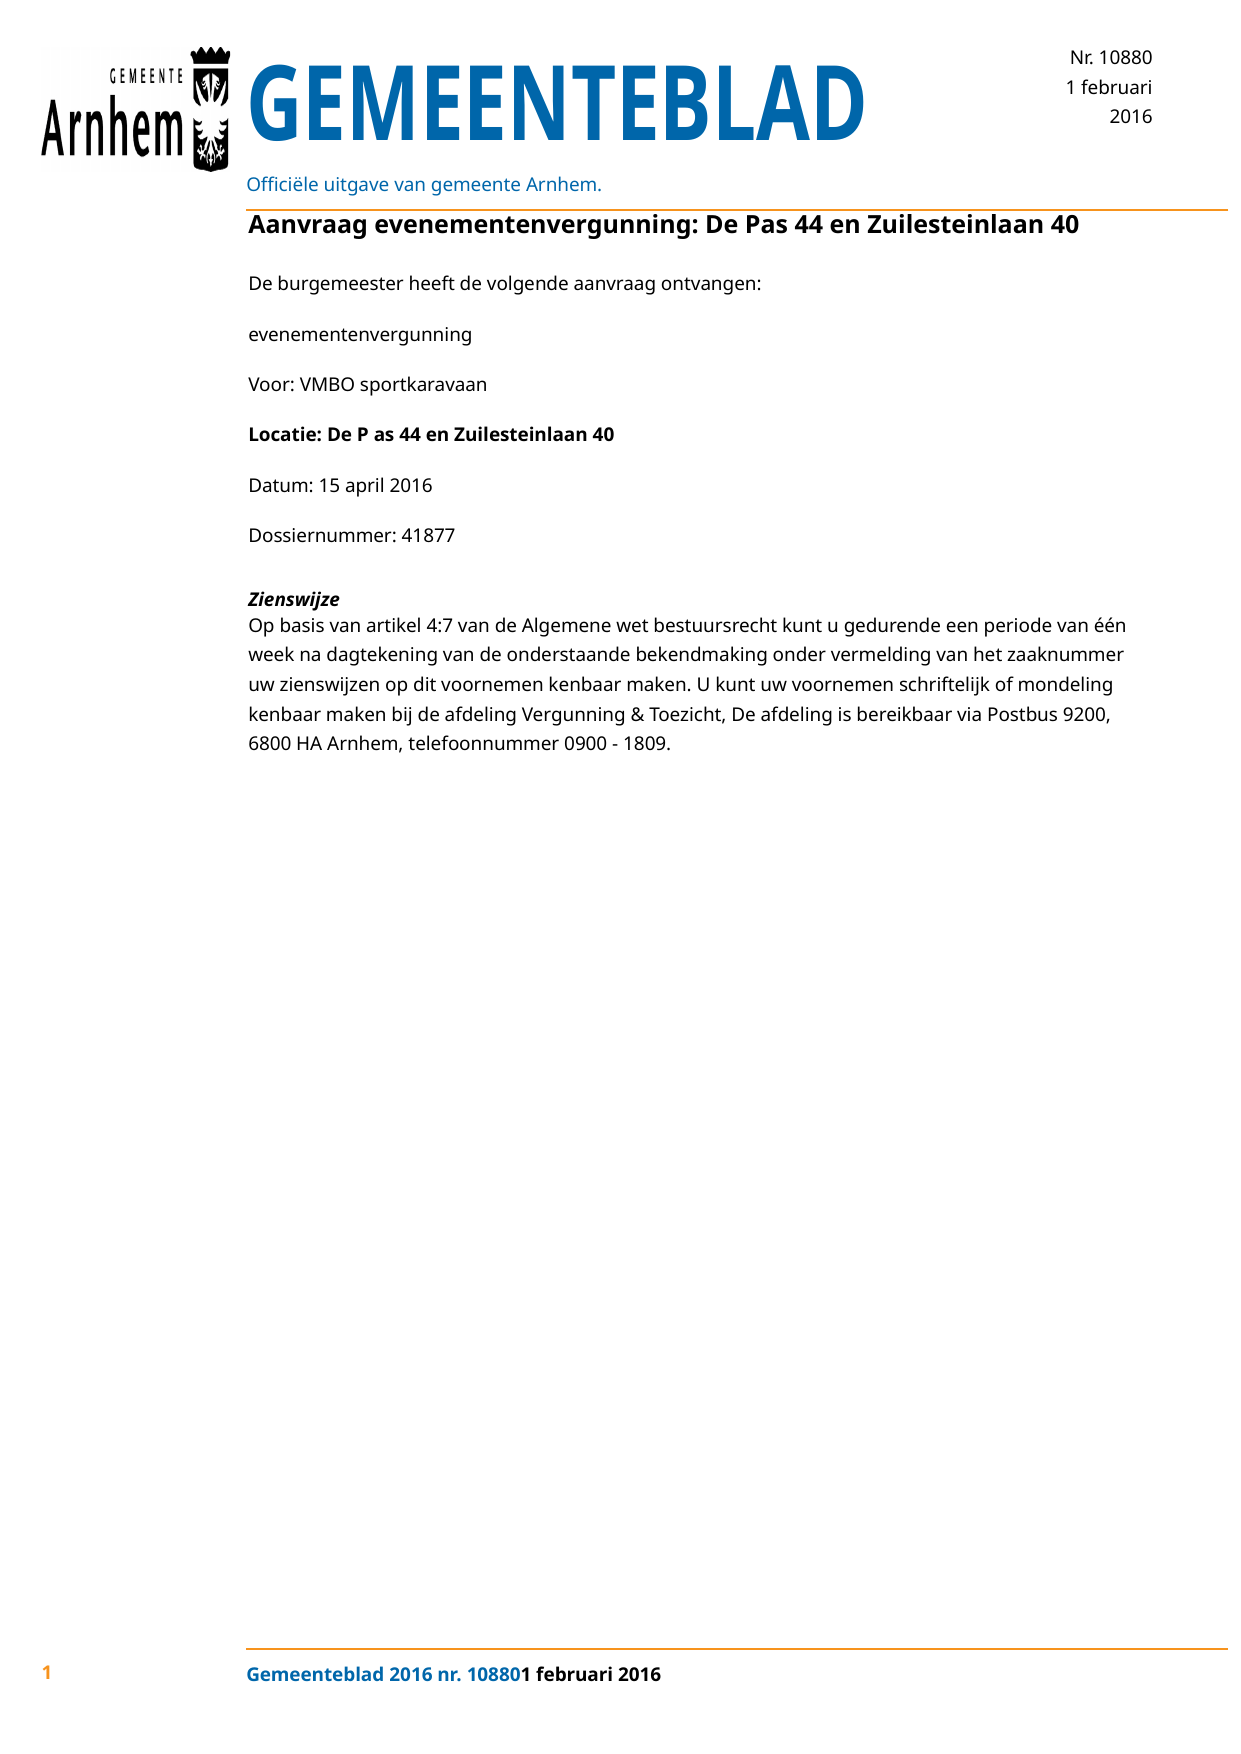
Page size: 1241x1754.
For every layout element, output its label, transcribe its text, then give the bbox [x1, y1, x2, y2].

text Zienswijze [248, 586, 1152, 612]
text evenementenvergunning [248, 321, 1152, 346]
text Voor: VMBO sportkaravaan [248, 371, 1152, 397]
text Dossiernummer: 41877 [248, 522, 1152, 548]
text Aanvraag evenementenvergunning: De Pas 44 en Zuilesteinlaan 40 [248, 211, 1152, 241]
text Locatie: De P as 44 en Zuilesteinlaan 40 [248, 422, 1152, 447]
text De burgemeester heeft de volgende aanvraag ontvangen: [248, 270, 1152, 296]
picture [41, 47, 231, 172]
text Datum: 15 april 2016 [248, 472, 1152, 498]
text Op basis van artikel 4:7 van de Algemene wet bestuursrecht kunt u gedurende een periode van één week na dagtekening van de onderstaande bekendmaking onder vermelding van het zaaknummer uw zienswijzen op dit voornemen kenbaar maken. U kunt uw voornemen schriftelijk of mondeling kenbaar maken bij de afdeling Vergunning & Toezicht, De afdeling is bereikbaar via Postbus 9200, 6800 HA Arnhem, telefoonnummer 0900 - 1809. [248, 612, 1152, 756]
